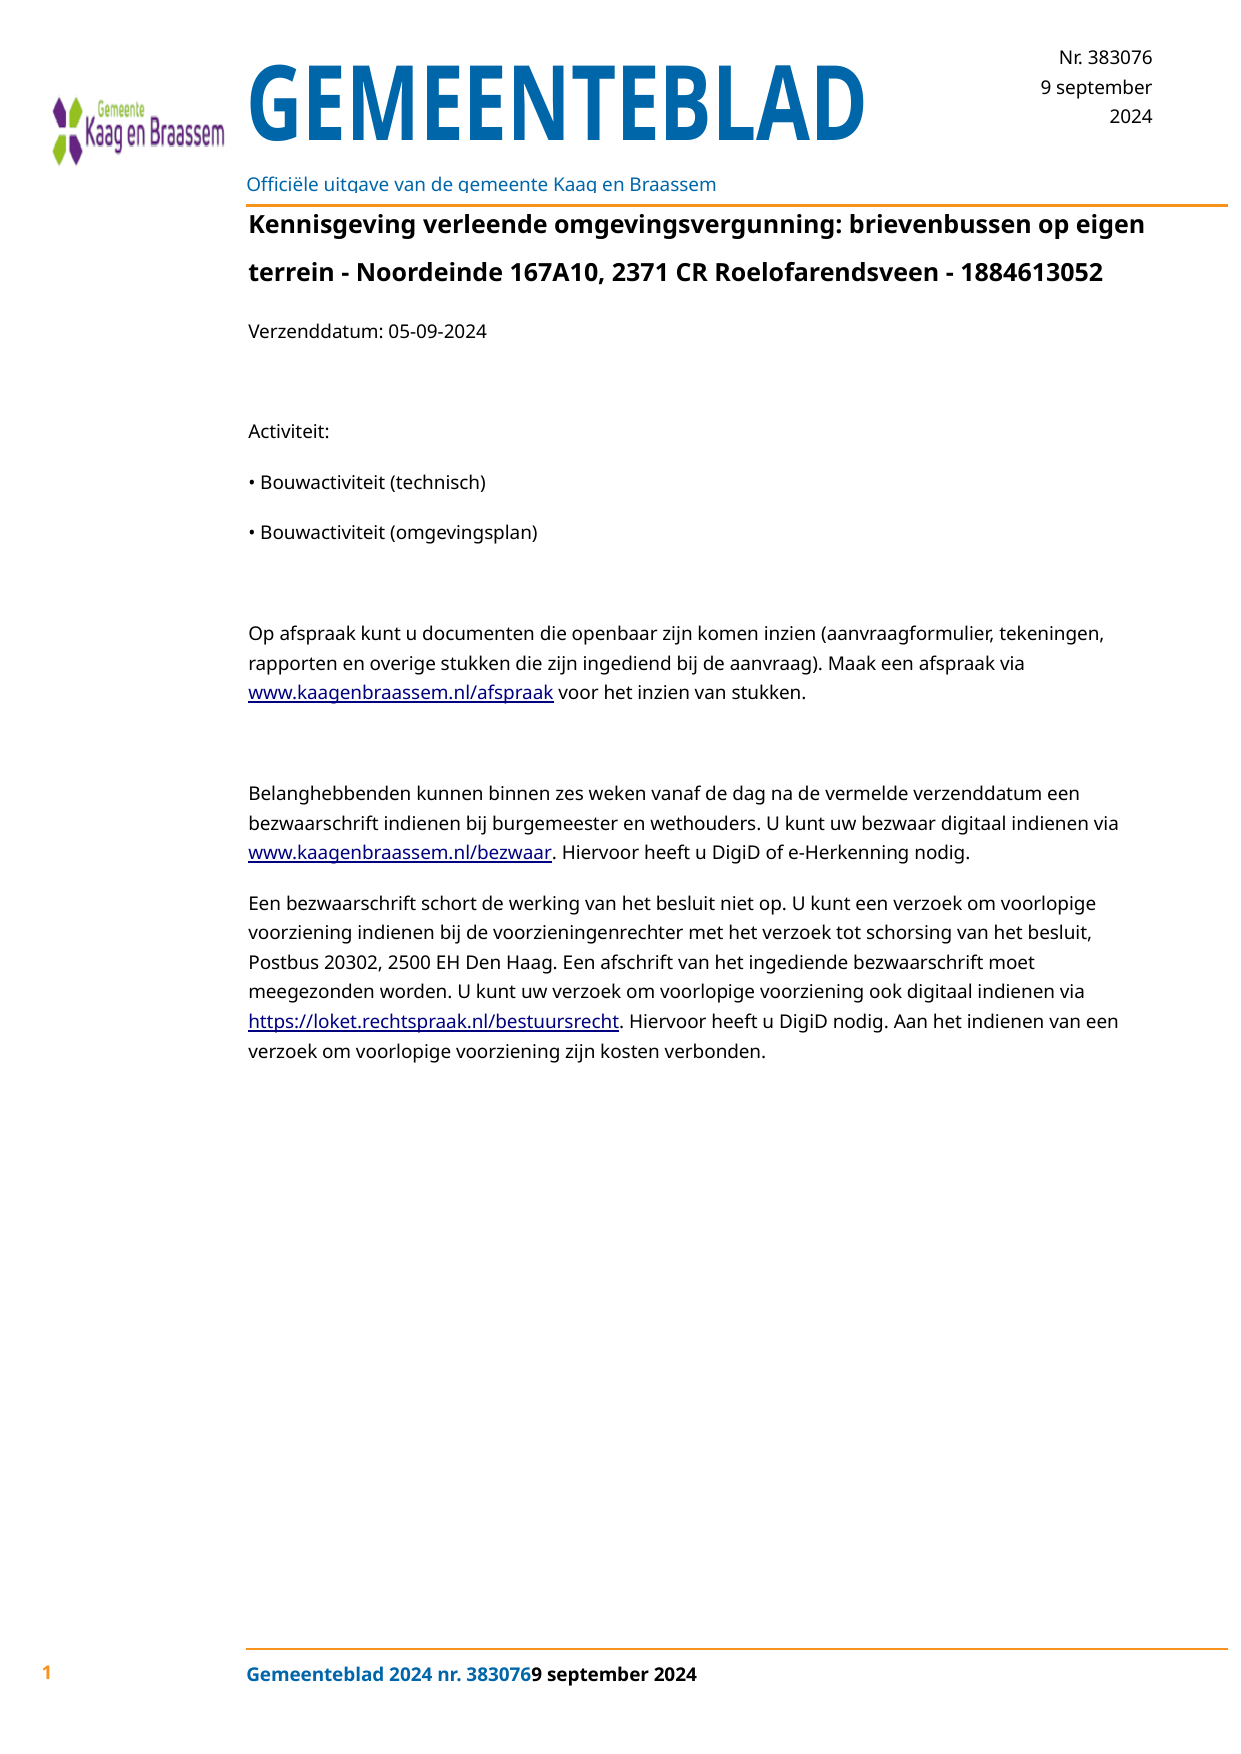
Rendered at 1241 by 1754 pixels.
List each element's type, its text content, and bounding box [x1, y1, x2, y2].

text Activiteit: [248, 419, 1152, 444]
text • Bouwactiviteit (technisch) [248, 469, 1152, 495]
text Een bezwaarschrift schort de werking van het besluit niet op. U kunt een verzoek om voorlopige voorziening indienen bij de voorzieningenrechter met het verzoek tot schorsing van het besluit, Postbus 20302, 2500 EH Den Haag. Een afschrift van het ingediende bezwaarschrift moet meegezonden worden. U kunt uw verzoek om voorlopige voorziening ook digitaal indienen via https://loket.rechtspraak.nl/bestuursrecht. Hiervoor heeft u DigiD nodig. Aan het indienen van een verzoek om voorlopige voorziening zijn kosten verbonden. [248, 890, 1152, 1064]
text Belanghebbenden kunnen binnen zes weken vanaf de dag na de vermelde verzenddatum een bezwaarschrift indienen bij burgemeester en wethouders. U kunt uw bezwaar digitaal indienen via www.kaagenbraassem.nl/bezwaar. Hiervoor heeft u DigiD of e-Herkenning nodig. [248, 780, 1152, 865]
text Kennisgeving verleende omgevingsvergunning: brievenbussen op eigen terrein - Noordeinde 167A10, 2371 CR Roelofarendsveen - 1884613052 [248, 207, 1152, 288]
text • Bouwactiviteit (omgevingsplan) [248, 519, 1152, 545]
text Verzenddatum: 05-09-2024 [248, 318, 1152, 344]
text Op afspraak kunt u documenten die openbaar zijn komen inzien (aanvraagformulier, tekeningen, rapporten en overige stukken die zijn ingediend bij de aanvraag). Maak een afspraak via www.kaagenbraassem.nl/afspraak voor het inzien van stukken. [248, 620, 1152, 705]
picture [41, 47, 231, 172]
